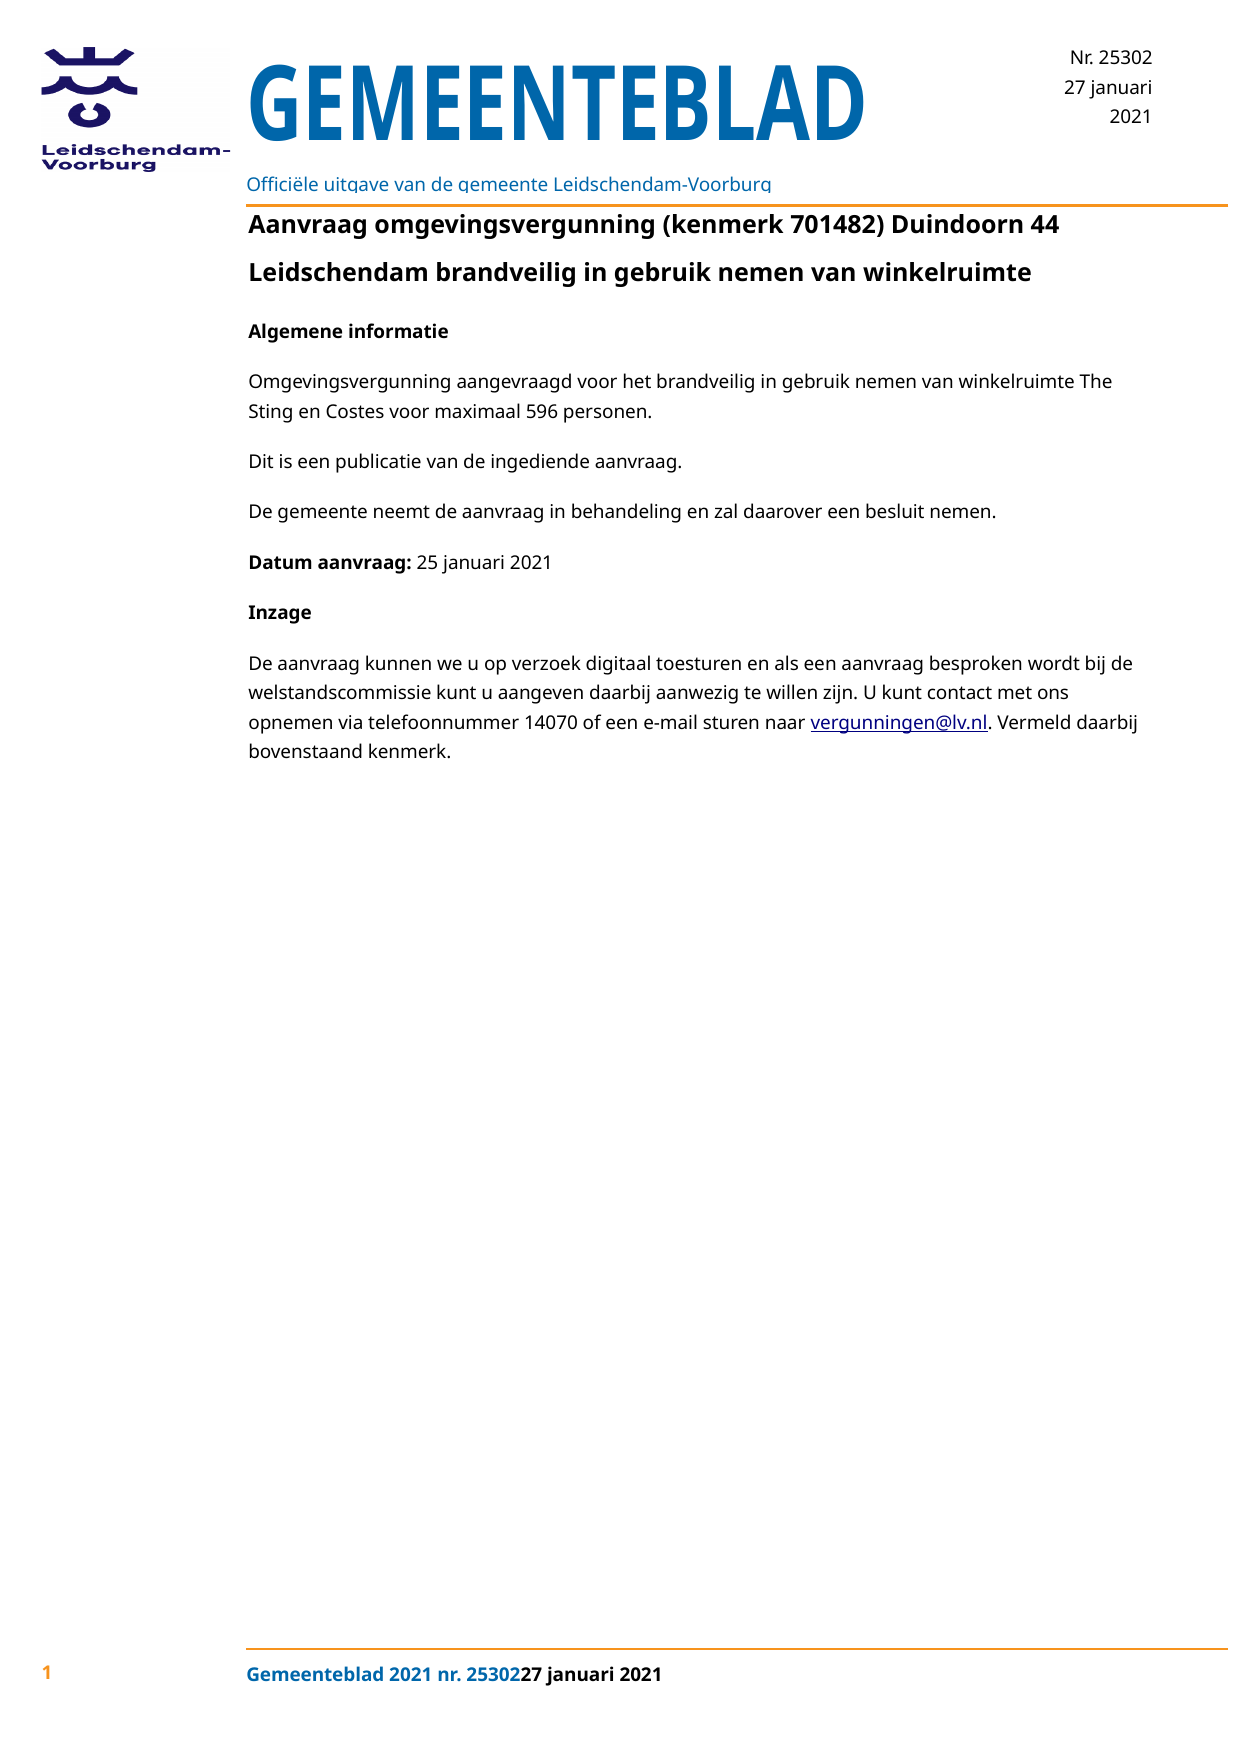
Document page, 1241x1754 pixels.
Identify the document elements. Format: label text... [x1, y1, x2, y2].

picture [41, 47, 231, 172]
text Inzage [248, 599, 1152, 625]
text De gemeente neemt de aanvraag in behandeling en zal daarover een besluit nemen. [248, 499, 1152, 524]
text Aanvraag omgevingsvergunning (kenmerk 701482) Duindoorn 44 Leidschendam brandveilig in gebruik nemen van winkelruimte [248, 207, 1152, 288]
text Omgevingsvergunning aangevraagd voor het brandveilig in gebruik nemen van winkelruimte The Sting en Costes voor maximaal 596 personen. [248, 368, 1152, 424]
text De aanvraag kunnen we u op verzoek digitaal toesturen en als een aanvraag besproken wordt bij de welstandscommissie kunt u aangeven daarbij aanwezig te willen zijn. U kunt contact met ons opnemen via telefoonnummer 14070 of een e-mail sturen naar vergunningen@lv.nl. Vermeld daarbij bovenstaand kenmerk. [248, 650, 1152, 764]
text Datum aanvraag: 25 januari 2021 [248, 549, 1152, 575]
text Algemene informatie [248, 318, 1152, 344]
text Dit is een publicatie van de ingediende aanvraag. [248, 448, 1152, 474]
